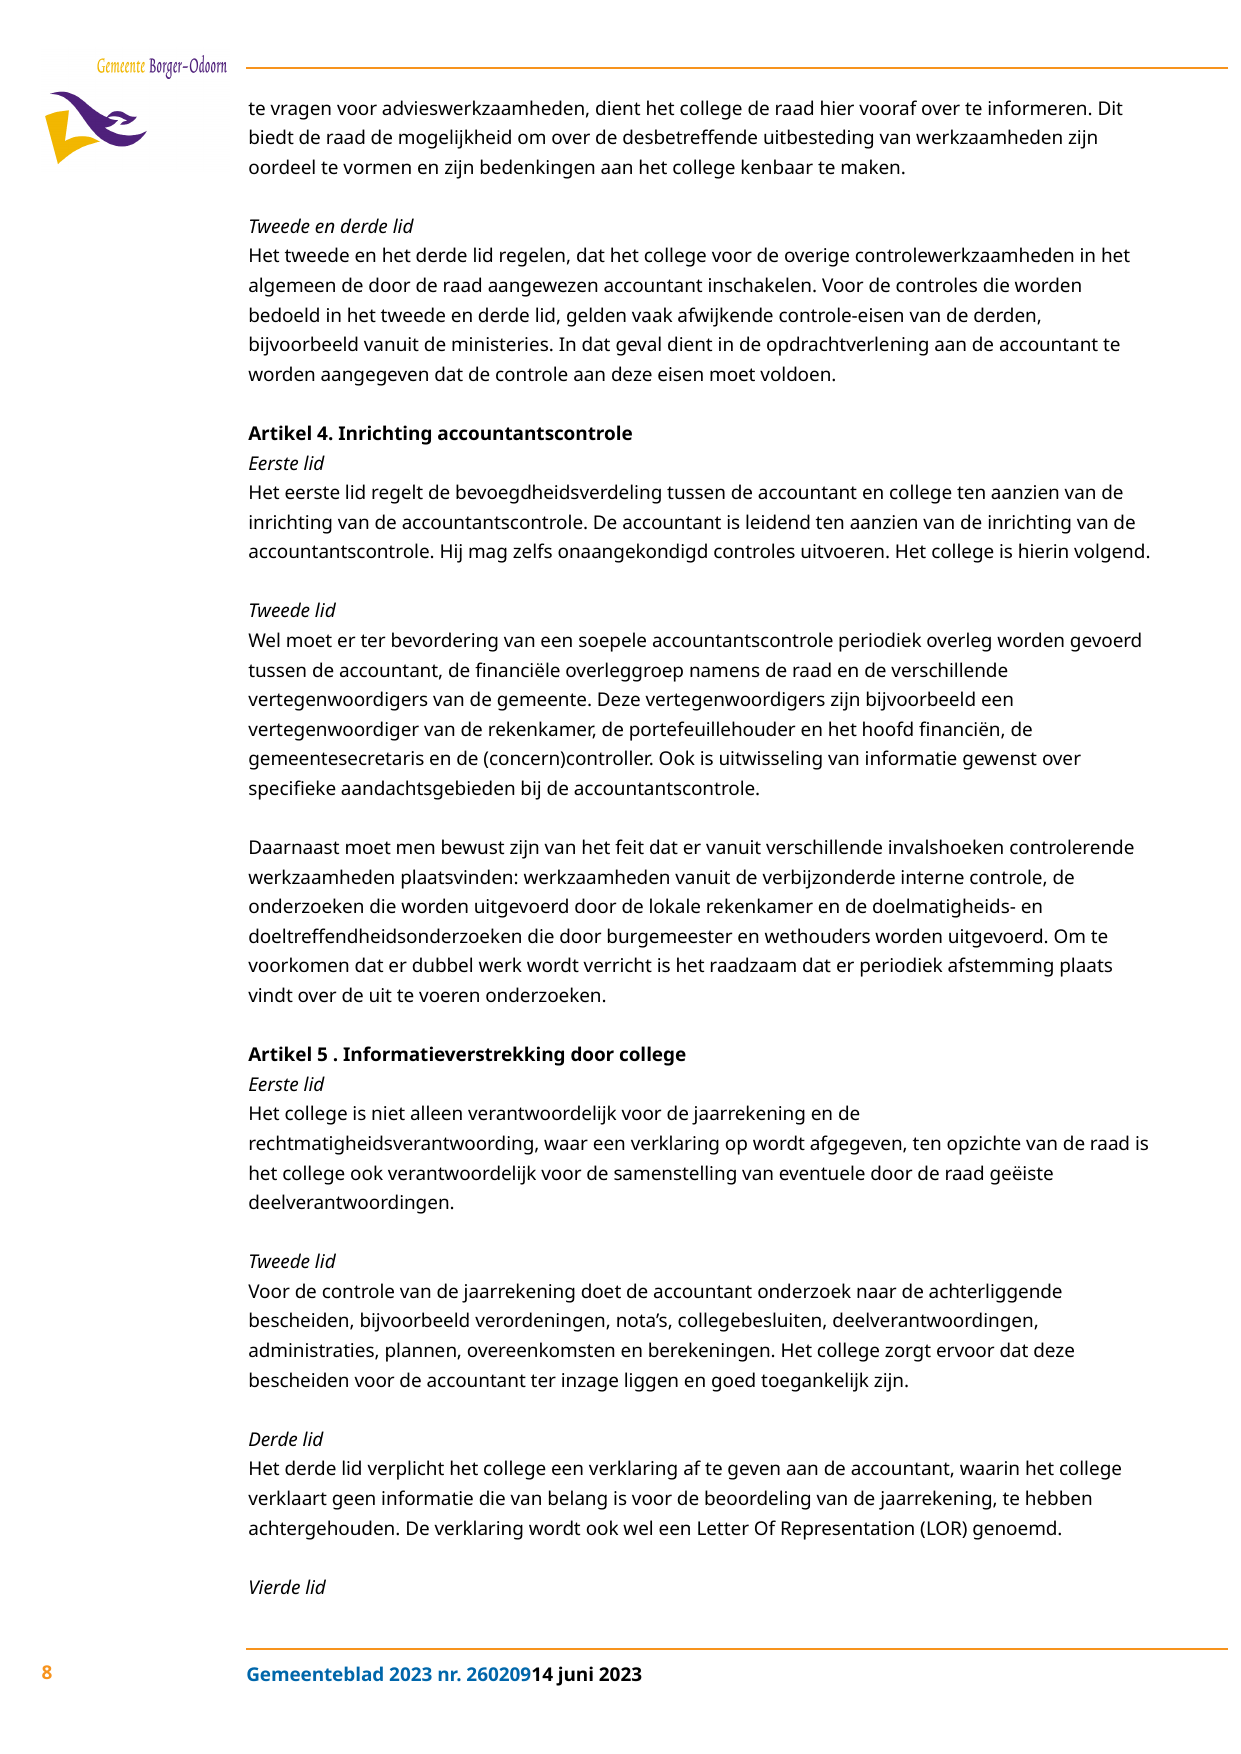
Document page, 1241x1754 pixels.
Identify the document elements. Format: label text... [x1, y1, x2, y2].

text Tweede lid [248, 1248, 1152, 1274]
text Het eerste lid regelt de bevoegdheidsverdeling tussen de accountant en college ten aanzien van de inrichting van de accountantscontrole. De accountant is leidend ten aanzien van de inrichting van de accountantscontrole. Hij mag zelfs onaangekondigd controles uitvoeren. Het college is hierin volgend. [248, 479, 1152, 564]
text Eerste lid [248, 1071, 1152, 1097]
text Vierde lid [248, 1574, 1152, 1600]
text Daarnaast moet men bewust zijn van het feit dat er vanuit verschillende invalshoeken controlerende werkzaamheden plaatsvinden: werkzaamheden vanuit de verbijzonderde interne controle, de onderzoeken die worden uitgevoerd door de lokale rekenkamer en de doelmatigheids- en doeltreffendheidsonderzoeken die door burgemeester en wethouders worden uitgevoerd. Om te voorkomen dat er dubbel werk wordt verricht is het raadzaam dat er periodiek afstemming plaats vindt over de uit te voeren onderzoeken. [248, 834, 1152, 1008]
text Het tweede en het derde lid regelen, dat het college voor de overige controlewerkzaamheden in het algemeen de door de raad aangewezen accountant inschakelen. Voor de controles die worden bedoeld in het tweede en derde lid, gelden vaak afwijkende controle-eisen van de derden, bijvoorbeeld vanuit de ministeries. In dat geval dient in de opdrachtverlening aan de accountant te worden aangegeven dat de controle aan deze eisen moet voldoen. [248, 243, 1152, 387]
text Voor de controle van de jaarrekening doet de accountant onderzoek naar de achterliggende bescheiden, bijvoorbeeld verordeningen, nota’s, collegebesluiten, deelverantwoordingen, administraties, plannen, overeenkomsten en berekeningen. Het college zorgt ervoor dat deze bescheiden voor de accountant ter inzage liggen en goed toegankelijk zijn. [248, 1278, 1152, 1393]
text Het college is niet alleen verantwoordelijk voor de jaarrekening en de rechtmatigheidsverantwoording, waar een verklaring op wordt afgegeven, ten opzichte van de raad is het college ook verantwoordelijk voor de samenstelling van eventuele door de raad geëiste deelverantwoordingen. [248, 1101, 1152, 1215]
text Tweede lid [248, 598, 1152, 623]
text Tweede en derde lid [248, 213, 1152, 239]
text te vragen voor advieswerkzaamheden, dient het college de raad hier vooraf over te informeren. Dit biedt de raad de mogelijkheid om over de desbetreffende uitbesteding van werkzaamheden zijn oordeel te vormen en zijn bedenkingen aan het college kenbaar te maken. [248, 95, 1152, 180]
text Het derde lid verplicht het college een verklaring af te geven aan de accountant, waarin het college verklaart geen informatie die van belang is voor de beoordeling van de jaarrekening, te hebben achtergehouden. De verklaring wordt ook wel een Letter Of Representation (LOR) genoemd. [248, 1456, 1152, 1541]
text Wel moet er ter bevordering van een soepele accountantscontrole periodiek overleg worden gevoerd tussen de accountant, de financiële overleggroep namens de raad en de verschillende vertegenwoordigers van de gemeente. Deze vertegenwoordigers zijn bijvoorbeeld een vertegenwoordiger van de rekenkamer, de portefeuillehouder en het hoofd financiën, de gemeentesecretaris en de (concern)controller. Ook is uitwisseling van informatie gewenst over specifieke aandachtsgebieden bij de accountantscontrole. [248, 627, 1152, 801]
text Eerste lid [248, 450, 1152, 476]
text Artikel 4. Inrichting accountantscontrole [248, 420, 1152, 446]
text Derde lid [248, 1426, 1152, 1452]
picture [41, 47, 231, 172]
text Artikel 5 . Informatieverstrekking door college [248, 1041, 1152, 1067]
